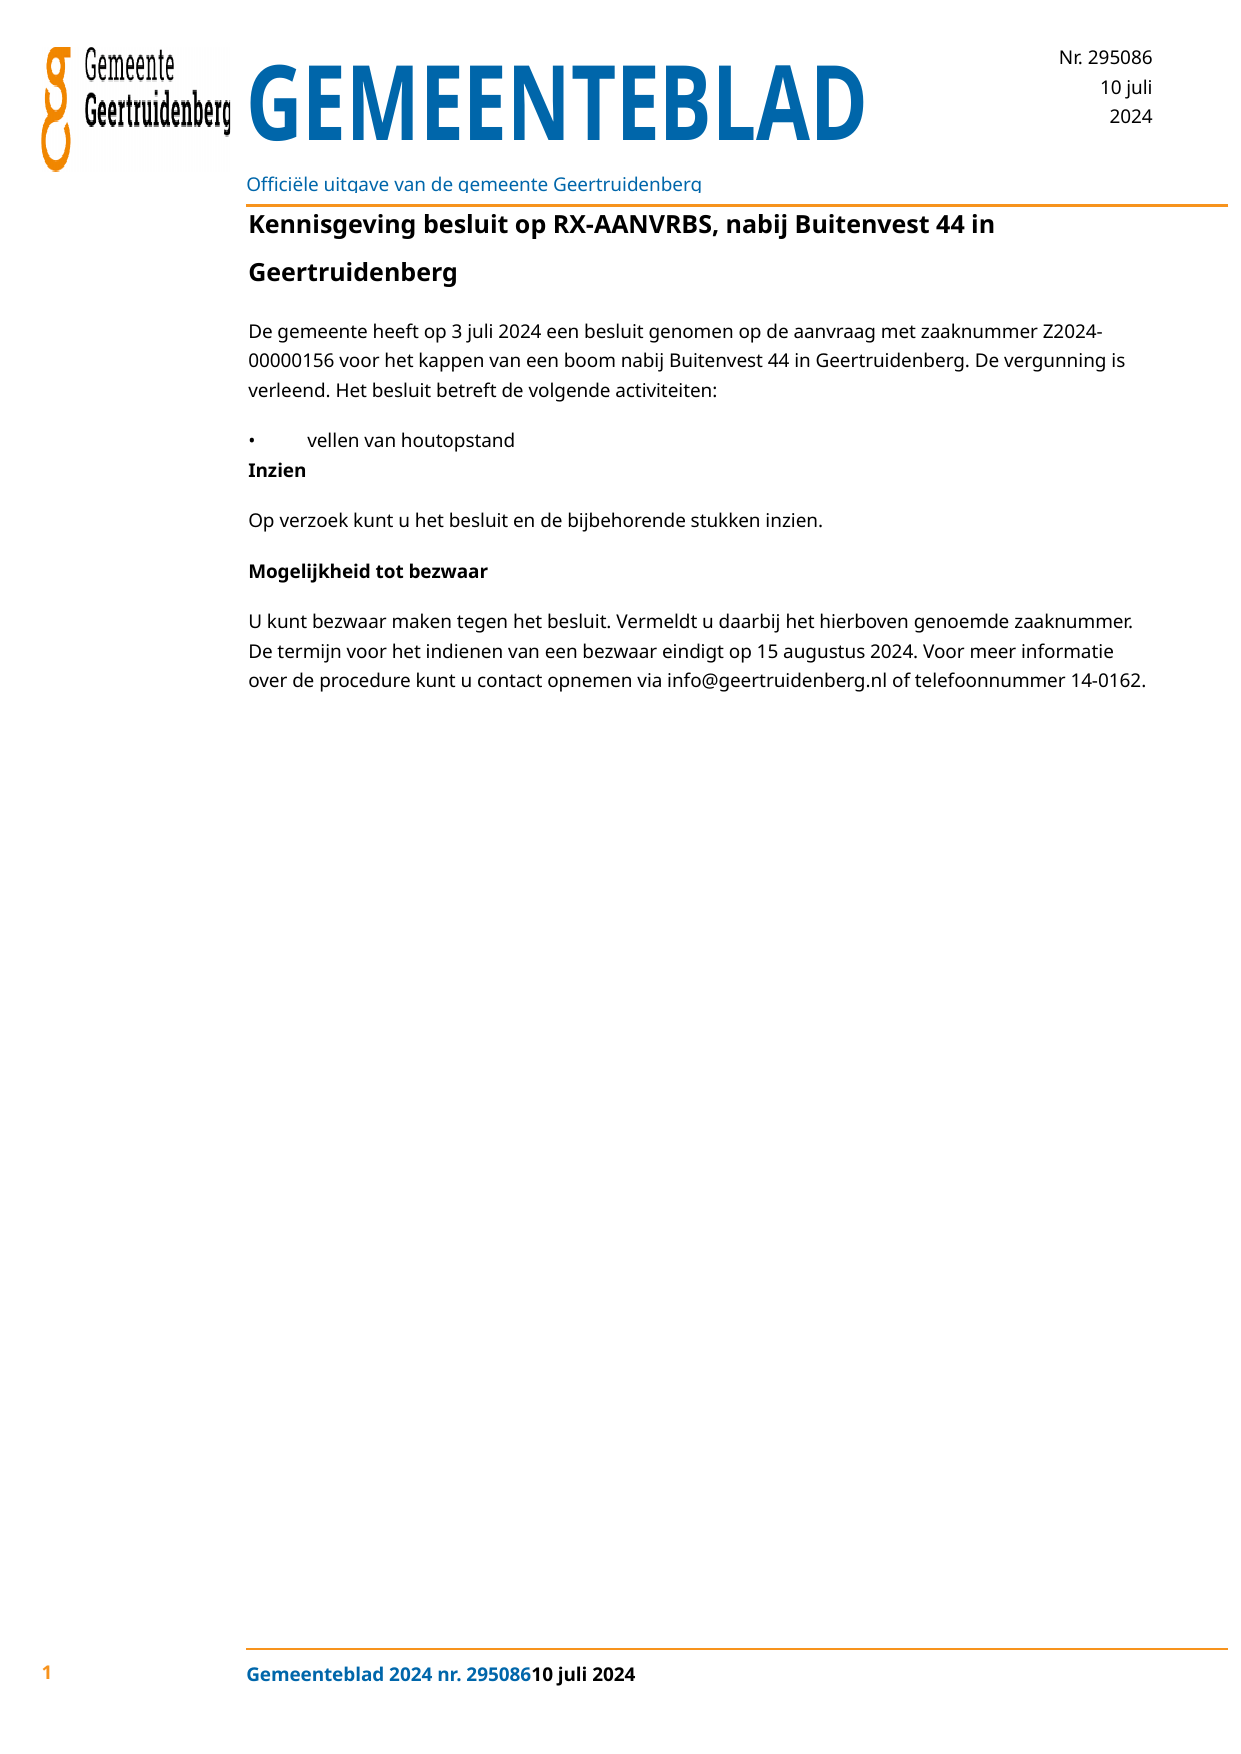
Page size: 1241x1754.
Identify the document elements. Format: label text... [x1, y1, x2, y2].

text Kennisgeving besluit op RX-AANVRBS, nabij Buitenvest 44 in Geertruidenberg [248, 207, 1152, 288]
text U kunt bezwaar maken tegen het besluit. Vermeldt u daarbij het hierboven genoemde zaaknummer. De termijn voor het indienen van een bezwaar eindigt op 15 augustus 2024. Voor meer informatie over de procedure kunt u contact opnemen via info@geertruidenberg.nl of telefoonnummer 14-0162. [248, 608, 1152, 693]
text Op verzoek kunt u het besluit en de bijbehorende stukken inzien. [248, 507, 1152, 533]
text Mogelijkheid tot bezwaar [248, 558, 1152, 584]
text Inzien [248, 457, 1152, 483]
picture [41, 47, 231, 172]
text De gemeente heeft op 3 juli 2024 een besluit genomen op de aanvraag met zaaknummer Z2024-00000156 voor het kappen van een boom nabij Buitenvest 44 in Geertruidenberg. De vergunning is verleend. Het besluit betreft de volgende activiteiten: [248, 318, 1152, 403]
list vellen van houtopstand [248, 427, 1152, 453]
